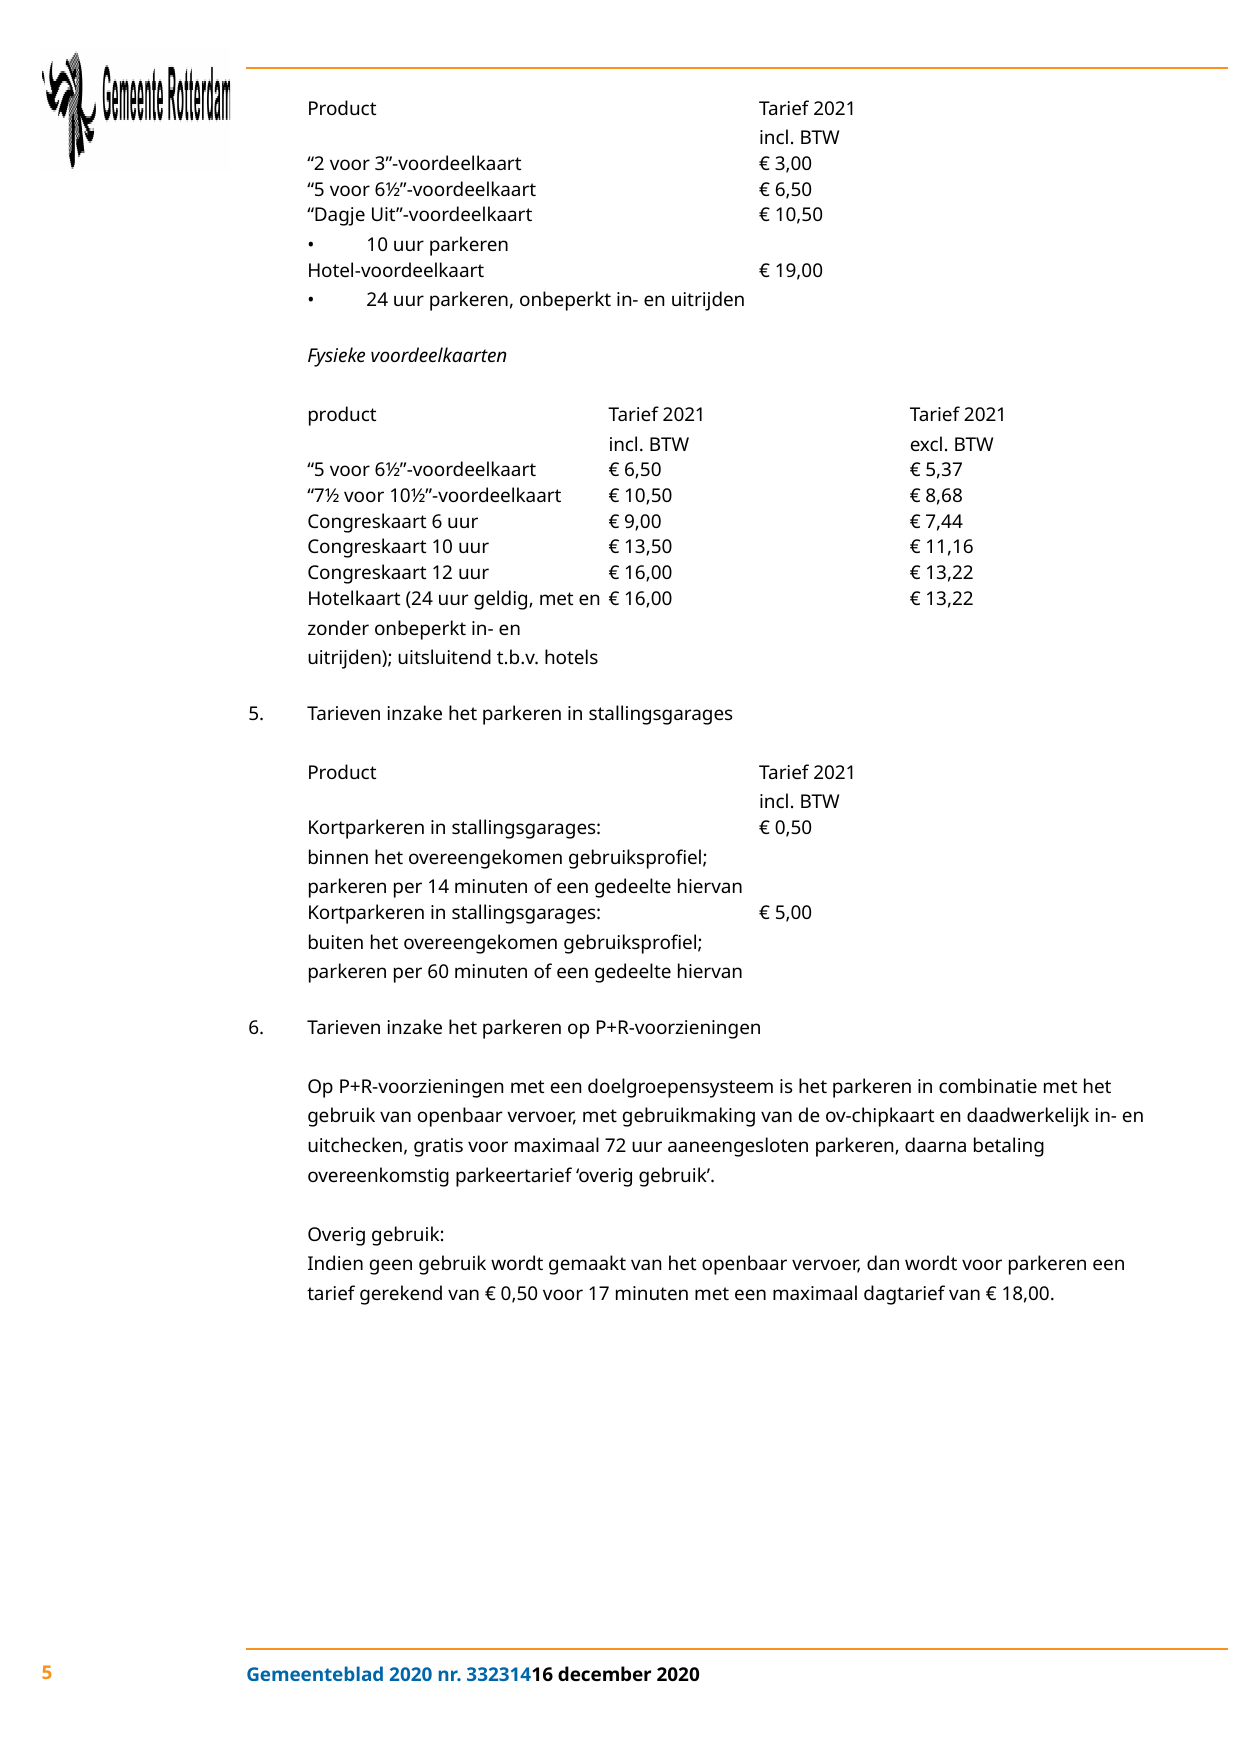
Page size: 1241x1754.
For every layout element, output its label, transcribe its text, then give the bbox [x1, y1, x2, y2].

table_cell “5 voor 6½”-voordeelkaart [307, 176, 759, 202]
table_cell € 19,00 [759, 257, 1211, 312]
table_header Tarief 2021 incl. BTW [759, 759, 1211, 814]
table_header Tarief 2021 incl. BTW [759, 95, 1211, 150]
table_cell € 5,00 [759, 899, 1211, 984]
table_cell € 5,37 [910, 457, 1211, 482]
table_cell € 7,44 [910, 508, 1211, 534]
list Tarieven inzake het parkeren op P+R-voorzieningen [248, 1014, 1152, 1039]
table_cell Kortparkeren in stallingsgarages: buiten het overeengekomen gebruiksprofiel; parkeren per 60 minuten of een gedeelte hiervan [307, 899, 759, 984]
table_cell € 16,00 [608, 560, 909, 585]
table_cell € 8,68 [910, 482, 1211, 508]
table_cell Congreskaart 12 uur [307, 560, 608, 585]
table_cell € 11,16 [910, 534, 1211, 559]
list Indien geen gebruik wordt gemaakt van het openbaar vervoer, dan wordt voor parkeren een tarief gerekend van € 0,50 voor 17 minuten met een maximaal dagtarief van € 18,00. [248, 1251, 1152, 1306]
table_header Tarief 2021 excl. BTW [910, 401, 1211, 457]
list Op P+R-voorzieningen met een doelgroepensysteem is het parkeren in combinatie met het gebruik van openbaar vervoer, met gebruikmaking van de ov-chipkaart en daadwerkelijk in- en uitchecken, gratis voor maximaal 72 uur aaneengesloten parkeren, daarna betaling overeenkomstig parkeertarief ‘overig gebruik’. [248, 1073, 1152, 1187]
table_header Product [307, 759, 759, 814]
table_cell Congreskaart 10 uur [307, 534, 608, 559]
table_cell Congreskaart 6 uur [307, 508, 608, 534]
list Fysieke voordeelkaarten [248, 342, 1152, 368]
table_cell € 16,00 [608, 585, 909, 670]
list Tarieven inzake het parkeren in stallingsgarages [248, 700, 1152, 726]
table_cell “5 voor 6½”-voordeelkaart [307, 457, 608, 482]
list Overig gebruik: [248, 1221, 1152, 1247]
table_header product [307, 401, 608, 457]
table_cell € 9,00 [608, 508, 909, 534]
table_cell “Dagje Uit”-voordeelkaart 10 uur parkeren [307, 202, 759, 257]
table_cell € 6,50 [608, 457, 909, 482]
table_cell € 13,22 [910, 585, 1211, 670]
picture [41, 47, 231, 172]
table_cell € 0,50 [759, 814, 1211, 899]
table_cell Kortparkeren in stallingsgarages: binnen het overeengekomen gebruiksprofiel; parkeren per 14 minuten of een gedeelte hiervan [307, 814, 759, 899]
table_header Product [307, 95, 759, 150]
table_cell € 6,50 [759, 176, 1211, 202]
table_cell € 3,00 [759, 150, 1211, 176]
table_cell € 13,50 [608, 534, 909, 559]
table_header Tarief 2021 incl. BTW [608, 401, 909, 457]
table_cell € 13,22 [910, 560, 1211, 585]
table_cell € 10,50 [759, 202, 1211, 257]
table_cell “2 voor 3”-voordeelkaart [307, 150, 759, 176]
table_cell “7½ voor 10½”-voordeelkaart [307, 482, 608, 508]
table_cell Hotelkaart (24 uur geldig, met en zonder onbeperkt in- en uitrijden); uitsluitend t.b.v. hotels [307, 585, 608, 670]
table_cell Hotel-voordeelkaart 24 uur parkeren, onbeperkt in- en uitrijden [307, 257, 759, 312]
table_cell € 10,50 [608, 482, 909, 508]
